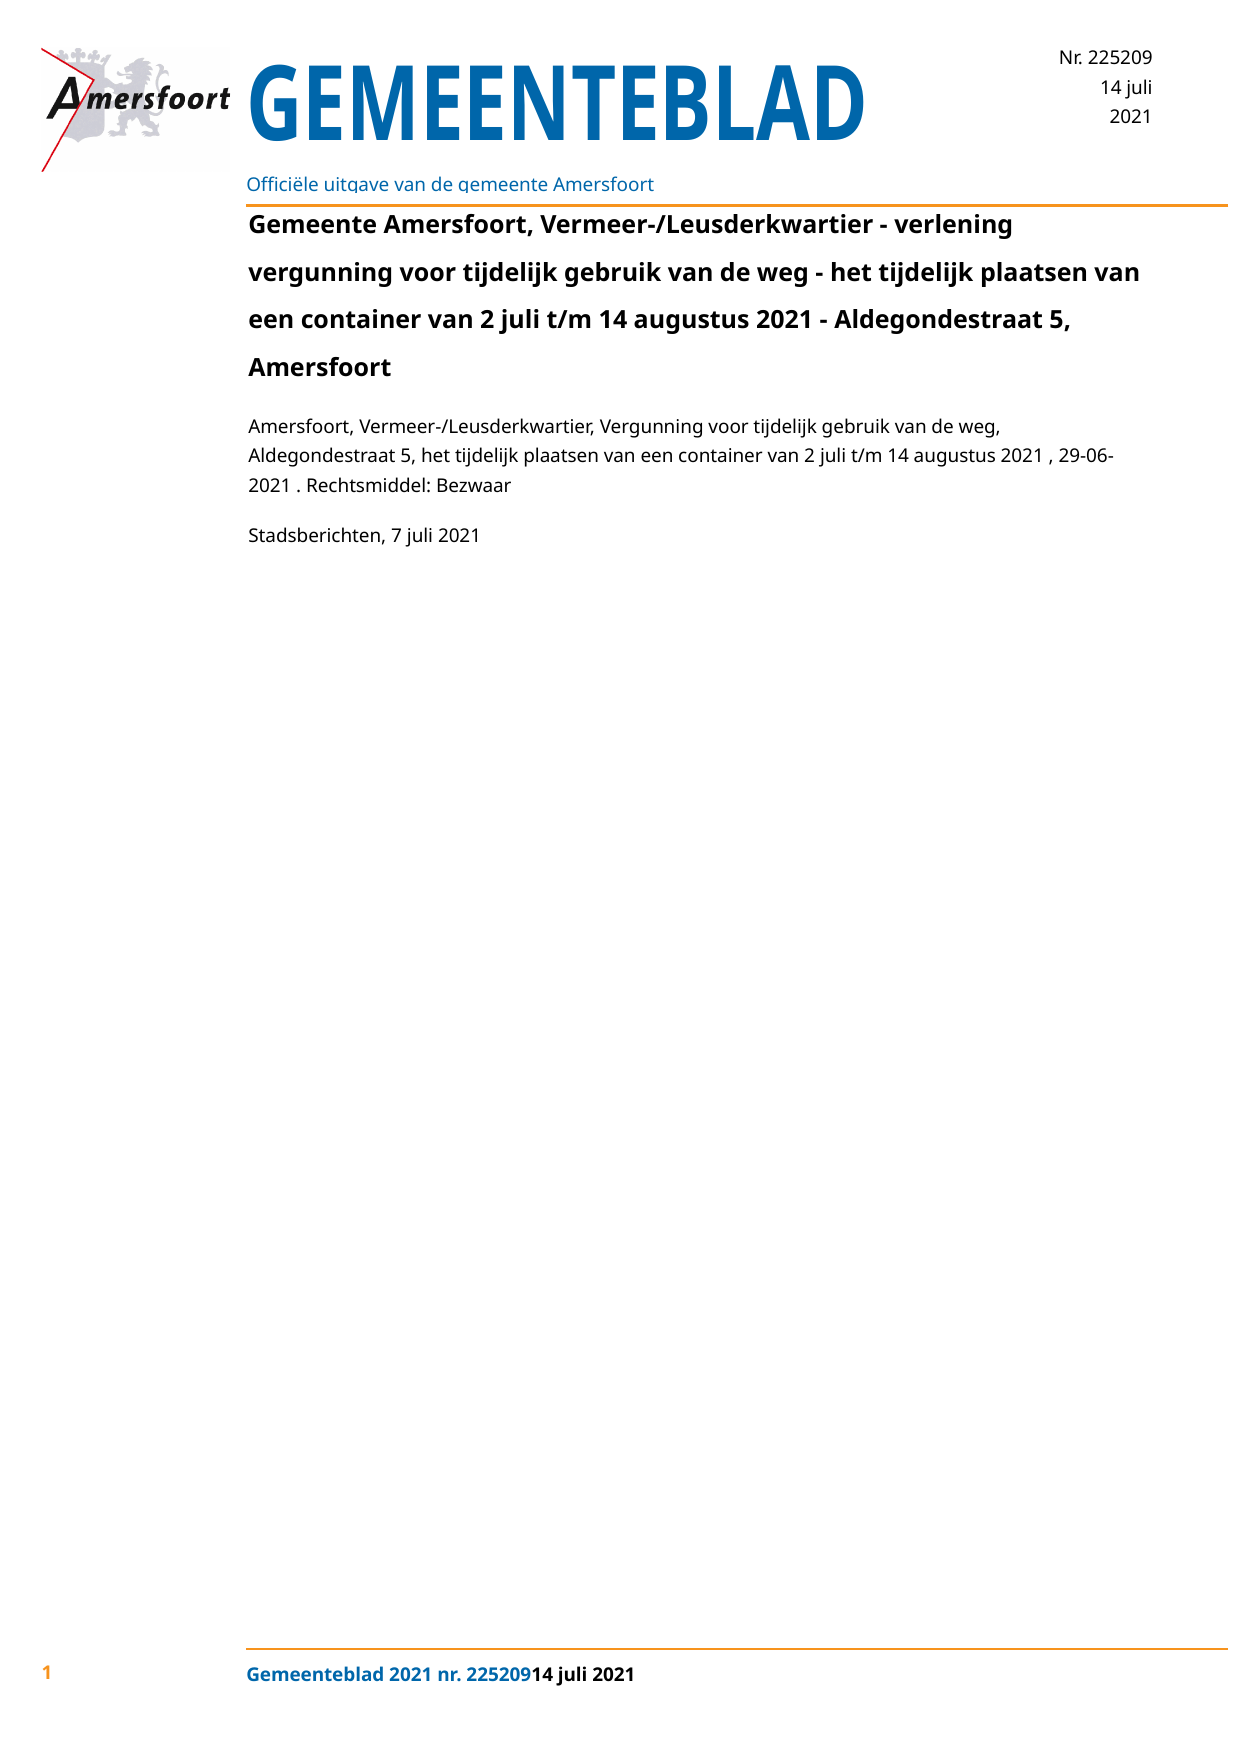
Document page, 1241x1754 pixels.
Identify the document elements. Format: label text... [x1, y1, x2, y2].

text Gemeente Amersfoort, Vermeer-/Leusderkwartier - verlening vergunning voor tijdelijk gebruik van de weg - het tijdelijk plaatsen van een container van 2 juli t/m 14 augustus 2021 - Aldegondestraat 5, Amersfoort [248, 207, 1152, 384]
text Amersfoort, Vermeer-/Leusderkwartier, Vergunning voor tijdelijk gebruik van de weg, Aldegondestraat 5, het tijdelijk plaatsen van een container van 2 juli t/m 14 augustus 2021 , 29-06-2021 . Rechtsmiddel: Bezwaar [248, 413, 1152, 498]
picture [41, 47, 231, 172]
text Stadsberichten, 7 juli 2021 [248, 523, 1152, 548]
